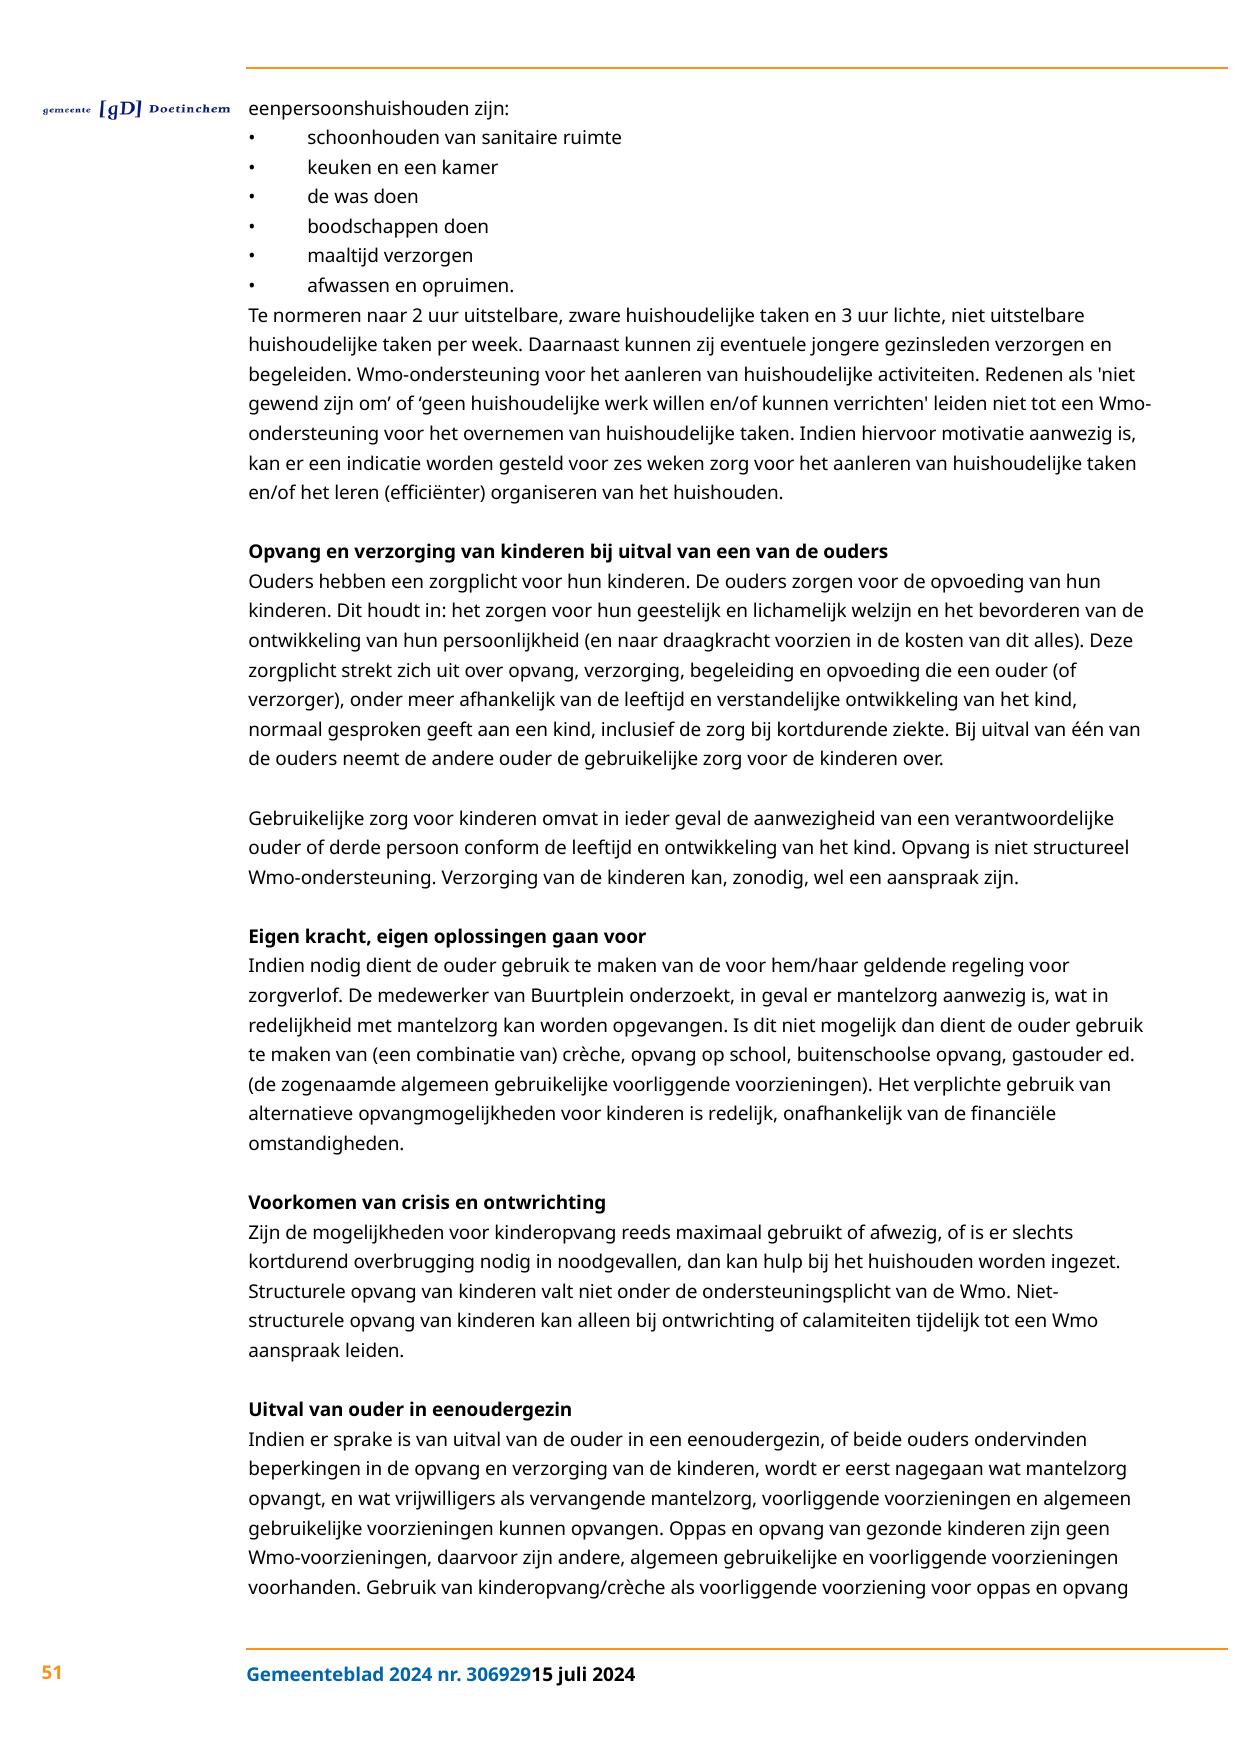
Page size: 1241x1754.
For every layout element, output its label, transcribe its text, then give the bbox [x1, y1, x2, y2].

text Gebruikelijke zorg voor kinderen omvat in ieder geval de aanwezigheid van een verantwoordelijke ouder of derde persoon conform de leeftijd en ontwikkeling van het kind. Opvang is niet structureel Wmo-ondersteuning. Verzorging van de kinderen kan, zonodig, wel een aanspraak zijn. [248, 805, 1152, 890]
list afwassen en opruimen. [248, 272, 1152, 298]
list keuken en een kamer [248, 154, 1152, 180]
list de was doen [248, 183, 1152, 209]
text eenpersoonshuishouden zijn: [248, 95, 1152, 121]
text Uitval van ouder in eenoudergezin [248, 1396, 1152, 1422]
text Opvang en verzorging van kinderen bij uitval van een van de ouders [248, 538, 1152, 564]
list schoonhouden van sanitaire ruimte [248, 124, 1152, 150]
text Zijn de mogelijkheden voor kinderopvang reeds maximaal gebruikt of afwezig, of is er slechts kortdurend overbrugging nodig in noodgevallen, dan kan hulp bij het huishouden worden ingezet. Structurele opvang van kinderen valt niet onder de ondersteuningsplicht van de Wmo. Niet-structurele opvang van kinderen kan alleen bij ontwrichting of calamiteiten tijdelijk tot een Wmo aanspraak leiden. [248, 1219, 1152, 1363]
text Eigen kracht, eigen oplossingen gaan voor [248, 923, 1152, 949]
list boodschappen doen [248, 213, 1152, 239]
text Ouders hebben een zorgplicht voor hun kinderen. De ouders zorgen voor de opvoeding van hun kinderen. Dit houdt in: het zorgen voor hun geestelijk en lichamelijk welzijn en het bevorderen van de ontwikkeling van hun persoonlijkheid (en naar draagkracht voorzien in de kosten van dit alles). Deze zorgplicht strekt zich uit over opvang, verzorging, begeleiding en opvoeding die een ouder (of verzorger), onder meer afhankelijk van de leeftijd en verstandelijke ontwikkeling van het kind, normaal gesproken geeft aan een kind, inclusief de zorg bij kortdurende ziekte. Bij uitval van één van de ouders neemt de andere ouder de gebruikelijke zorg voor de kinderen over. [248, 568, 1152, 771]
text Voorkomen van crisis en ontwrichting [248, 1189, 1152, 1215]
text Indien er sprake is van uitval van de ouder in een eenoudergezin, of beide ouders ondervinden beperkingen in de opvang en verzorging van de kinderen, wordt er eerst nagegaan wat mantelzorg opvangt, en wat vrijwilligers als vervangende mantelzorg, voorliggende voorzieningen en algemeen gebruikelijke voorzieningen kunnen opvangen. Oppas en opvang van gezonde kinderen zijn geen Wmo-voorzieningen, daarvoor zijn andere, algemeen gebruikelijke en voorliggende voorzieningen voorhanden. Gebruik van kinderopvang/crèche als voorliggende voorziening voor oppas en opvang [248, 1426, 1152, 1600]
list maaltijd verzorgen [248, 243, 1152, 268]
text Te normeren naar 2 uur uitstelbare, zware huishoudelijke taken en 3 uur lichte, niet uitstelbare huishoudelijke taken per week. Daarnaast kunnen zij eventuele jongere gezinsleden verzorgen en begeleiden. Wmo-ondersteuning voor het aanleren van huishoudelijke activiteiten. Redenen als 'niet gewend zijn om’ of ‘geen huishoudelijke werk willen en/of kunnen verrichten' leiden niet tot een Wmo-ondersteuning voor het overnemen van huishoudelijke taken. Indien hiervoor motivatie aanwezig is, kan er een indicatie worden gesteld voor zes weken zorg voor het aanleren van huishoudelijke taken en/of het leren (efficiënter) organiseren van het huishouden. [248, 302, 1152, 505]
text Indien nodig dient de ouder gebruik te maken van de voor hem/haar geldende regeling voor zorgverlof. De medewerker van Buurtplein onderzoekt, in geval er mantelzorg aanwezig is, wat in redelijkheid met mantelzorg kan worden opgevangen. Is dit niet mogelijk dan dient de ouder gebruik te maken van (een combinatie van) crèche, opvang op school, buitenschoolse opvang, gastouder ed. (de zogenaamde algemeen gebruikelijke voorliggende voorzieningen). Het verplichte gebruik van alternatieve opvangmogelijkheden voor kinderen is redelijk, onafhankelijk van de financiële omstandigheden. [248, 953, 1152, 1156]
picture [41, 47, 231, 172]
